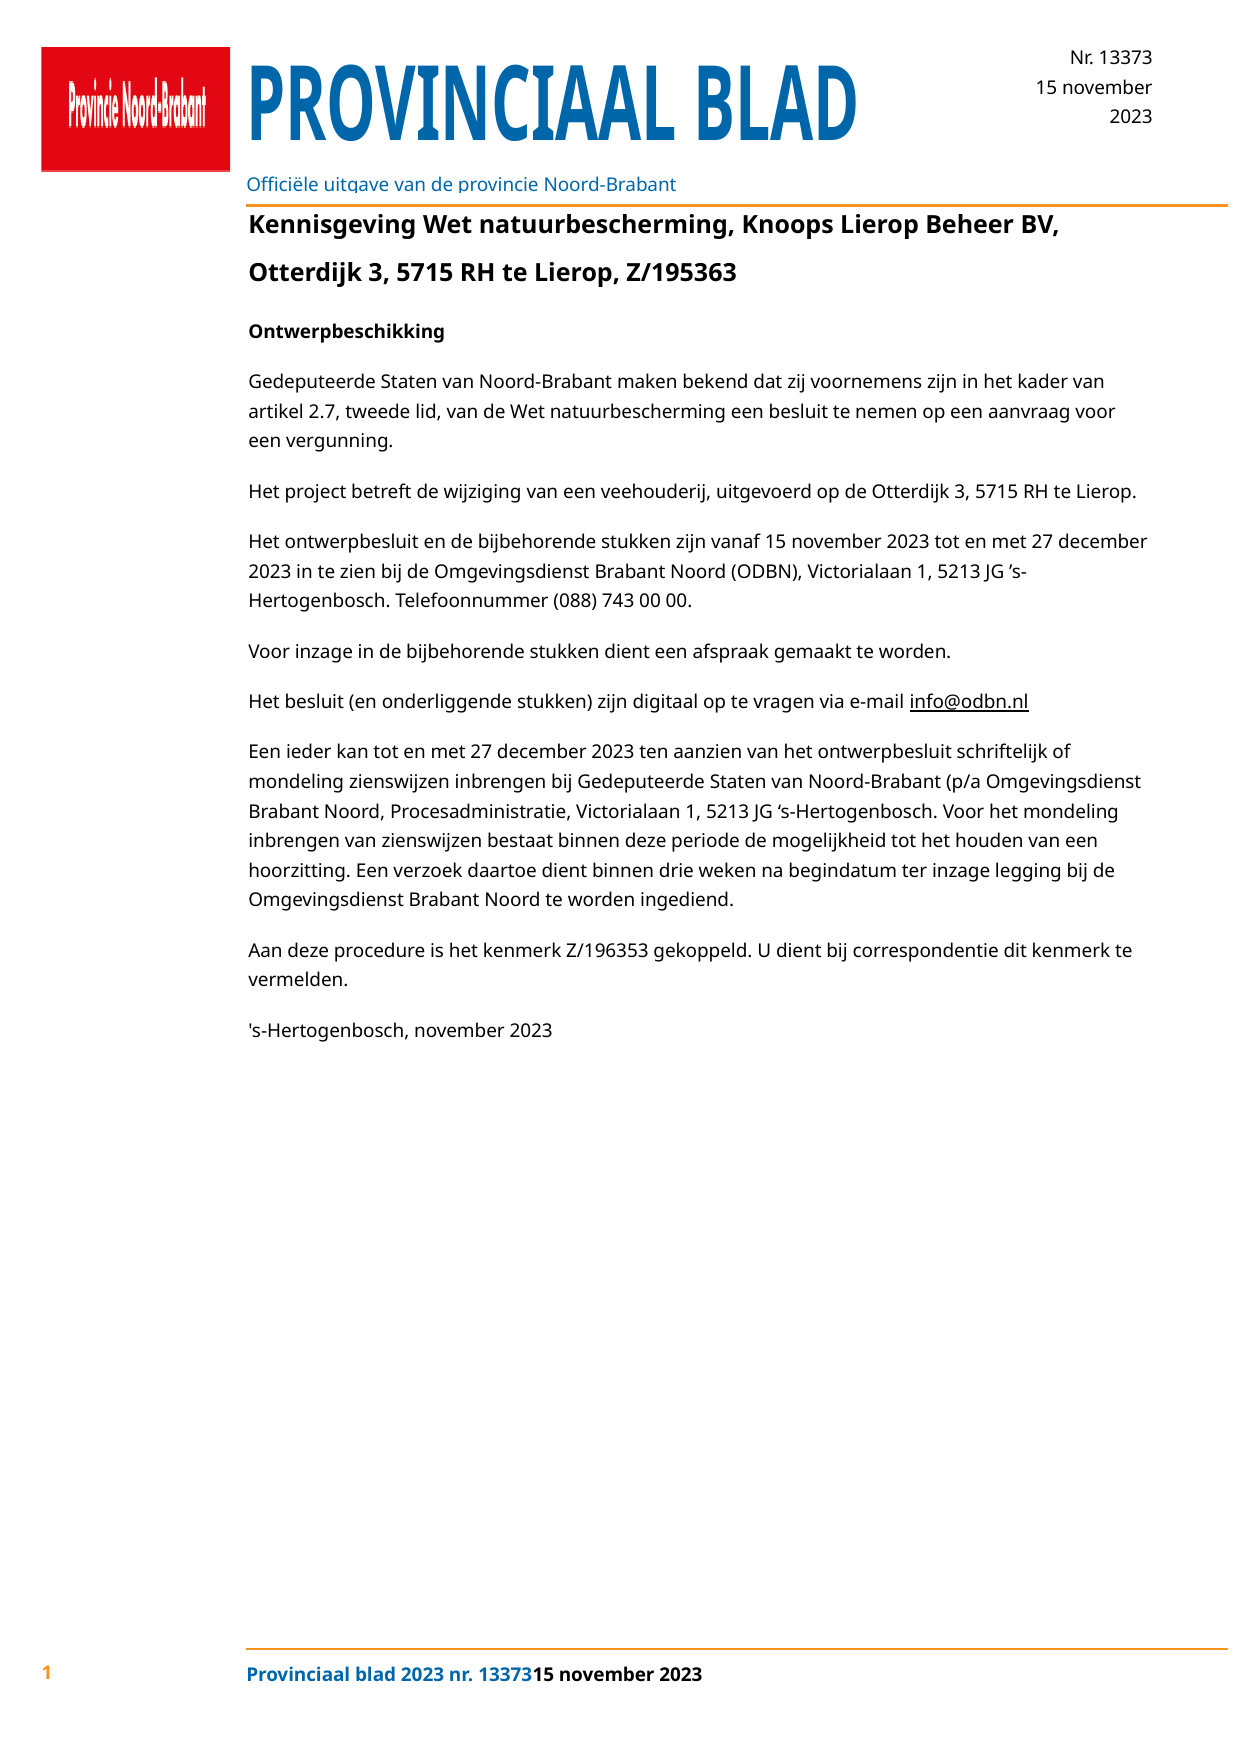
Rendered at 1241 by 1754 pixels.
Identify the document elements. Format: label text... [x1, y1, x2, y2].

text Ontwerpbeschikking [248, 318, 1152, 344]
text 's-Hertogenbosch, november 2023 [248, 1017, 1152, 1043]
text Het besluit (en onderliggende stukken) zijn digitaal op te vragen via e-mail info@odbn.nl [248, 688, 1152, 714]
text Kennisgeving Wet natuurbescherming, Knoops Lierop Beheer BV, Otterdijk 3, 5715 RH te Lierop, Z/195363 [248, 207, 1152, 288]
picture [41, 47, 231, 172]
text Het project betreft de wijziging van een veehouderij, uitgevoerd op de Otterdijk 3, 5715 RH te Lierop. [248, 478, 1152, 504]
text Aan deze procedure is het kenmerk Z/196353 gekoppeld. U dient bij correspondentie dit kenmerk te vermelden. [248, 937, 1152, 992]
text Een ieder kan tot en met 27 december 2023 ten aanzien van het ontwerpbesluit schriftelijk of mondeling zienswijzen inbrengen bij Gedeputeerde Staten van Noord-Brabant (p/a Omgevingsdienst Brabant Noord, Procesadministratie, Victorialaan 1, 5213 JG ‘s-Hertogenbosch. Voor het mondeling inbrengen van zienswijzen bestaat binnen deze periode de mogelijkheid tot het houden van een hoorzitting. Een verzoek daartoe dient binnen drie weken na begindatum ter inzage legging bij de Omgevingsdienst Brabant Noord te worden ingediend. [248, 739, 1152, 912]
text Het ontwerpbesluit en de bijbehorende stukken zijn vanaf 15 november 2023 tot en met 27 december 2023 in te zien bij de Omgevingsdienst Brabant Noord (ODBN), Victorialaan 1, 5213 JG ’s-Hertogenbosch. Telefoonnummer (088) 743 00 00. [248, 528, 1152, 613]
text Gedeputeerde Staten van Noord-Brabant maken bekend dat zij voornemens zijn in het kader van artikel 2.7, tweede lid, van de Wet natuurbescherming een besluit te nemen op een aanvraag voor een vergunning. [248, 368, 1152, 453]
text Voor inzage in de bijbehorende stukken dient een afspraak gemaakt te worden. [248, 638, 1152, 664]
